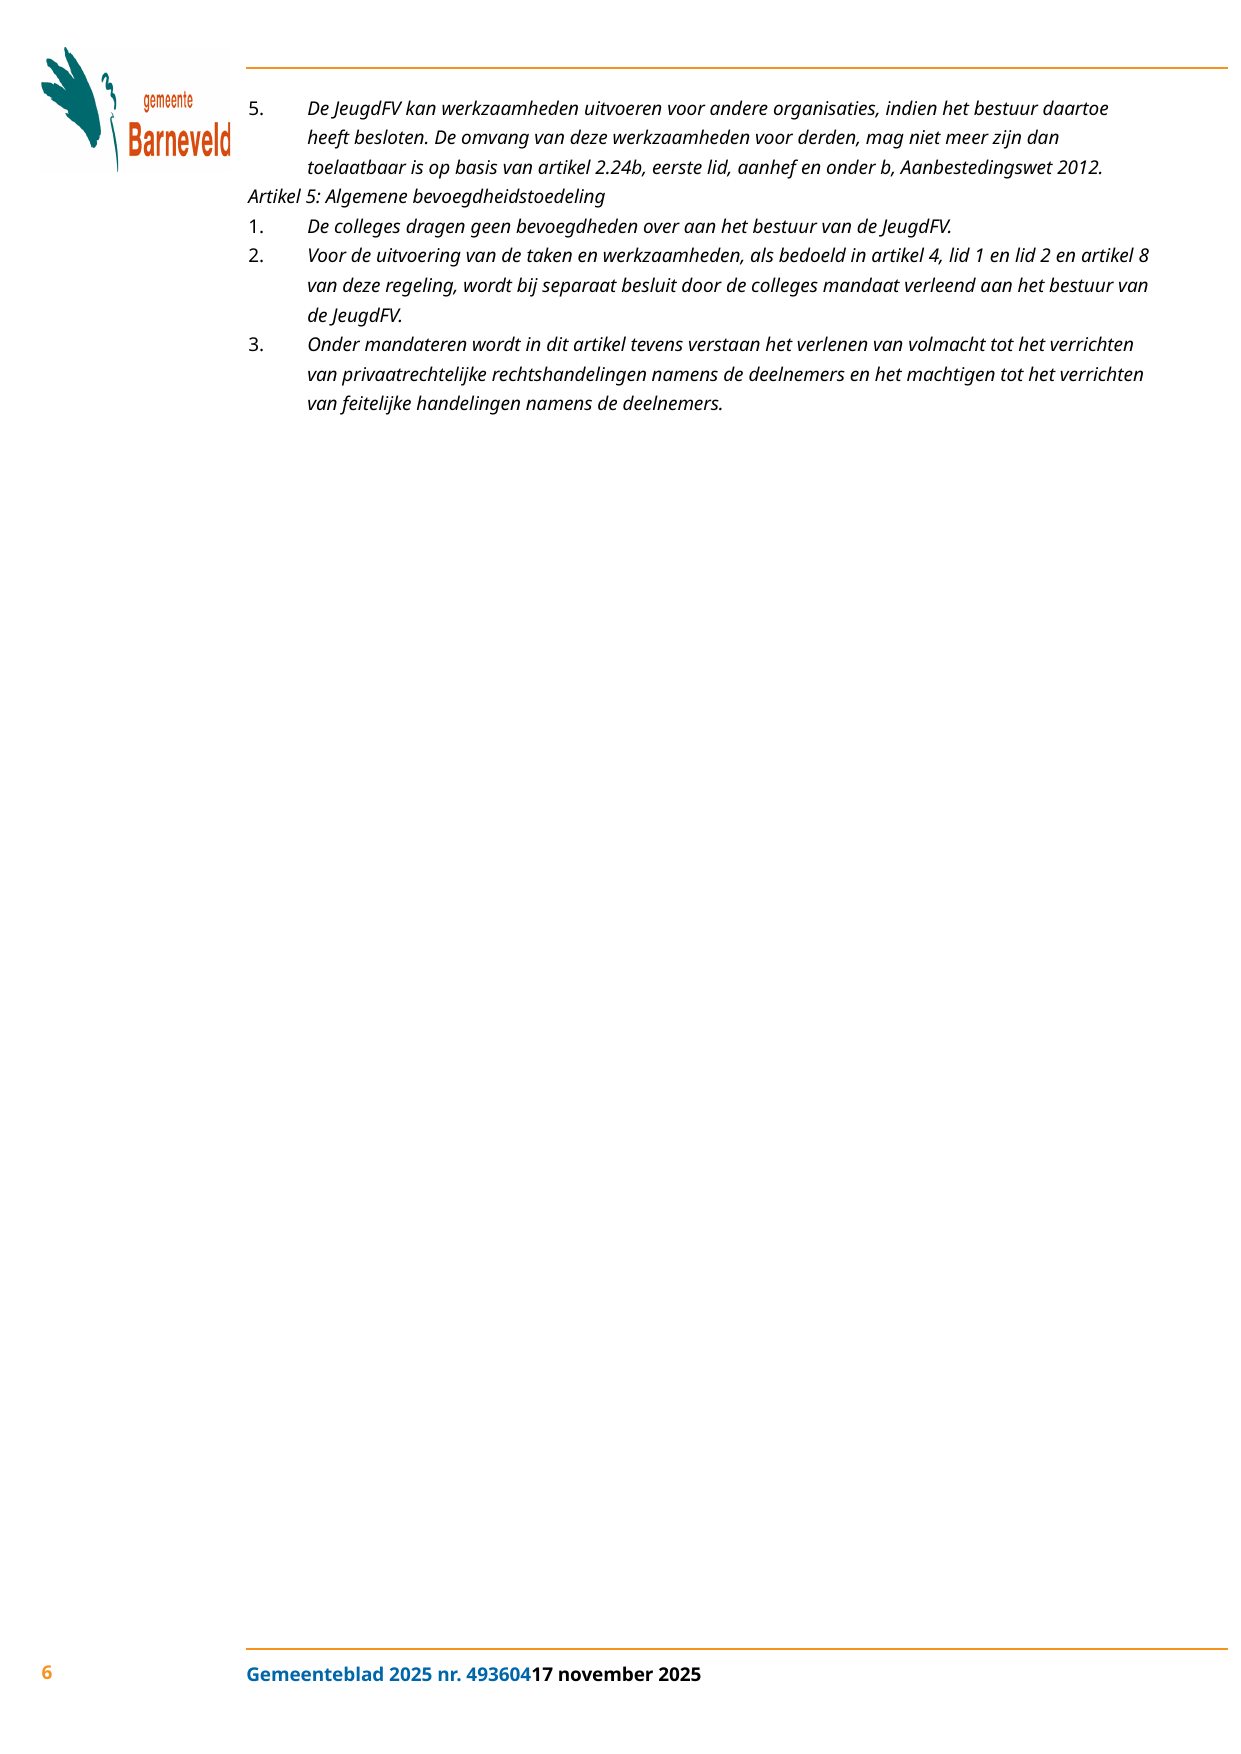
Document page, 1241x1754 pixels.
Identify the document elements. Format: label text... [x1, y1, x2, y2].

list De JeugdFV kan werkzaamheden uitvoeren voor andere organisaties, indien het bestuur daartoe heeft besloten. De omvang van deze werkzaamheden voor derden, mag niet meer zijn dan toelaatbaar is op basis van artikel 2.24b, eerste lid, aanhef en onder b, Aanbestedingswet 2012. [248, 95, 1152, 180]
list Voor de uitvoering van de taken en werkzaamheden, als bedoeld in artikel 4, lid 1 en lid 2 en artikel 8 van deze regeling, wordt bij separaat besluit door de colleges mandaat verleend aan het bestuur van de JeugdFV. [248, 243, 1152, 328]
list De colleges dragen geen bevoegdheden over aan het bestuur van de JeugdFV. [248, 213, 1152, 239]
text Artikel 5: Algemene bevoegdheidstoedeling [248, 183, 1152, 209]
list Onder mandateren wordt in dit artikel tevens verstaan het verlenen van volmacht tot het verrichten van privaatrechtelijke rechtshandelingen namens de deelnemers en het machtigen tot het verrichten van feitelijke handelingen namens de deelnemers. [248, 331, 1152, 416]
picture [41, 47, 231, 172]
